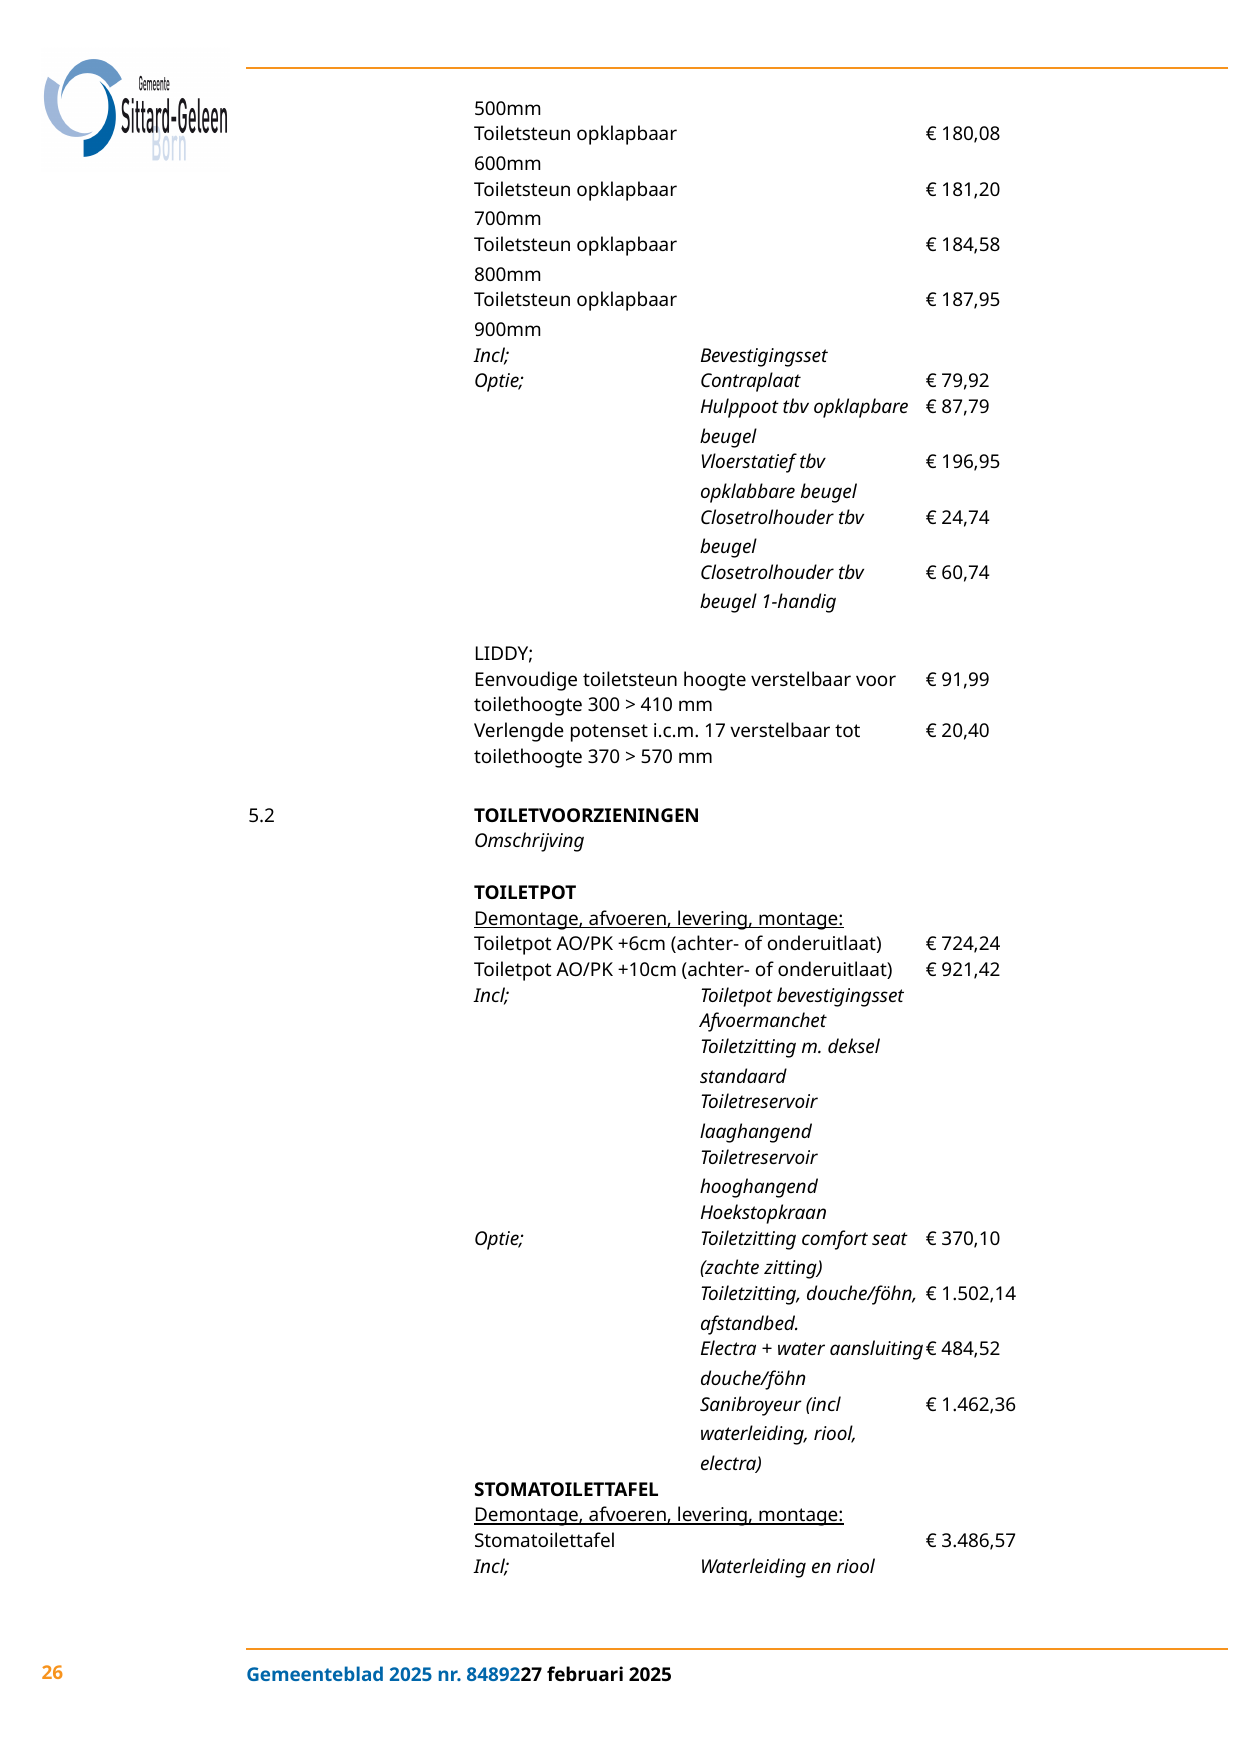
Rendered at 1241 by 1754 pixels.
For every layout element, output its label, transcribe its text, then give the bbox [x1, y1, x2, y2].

table_cell [248, 853, 474, 879]
table_cell [248, 982, 474, 1008]
table_cell [926, 828, 1152, 853]
table_header TOILETVOORZIENINGEN [474, 802, 926, 827]
table_cell [926, 982, 1152, 1008]
table_cell Eenvoudige toiletsteun hoogte verstelbaar voor [474, 666, 926, 692]
table_cell [926, 1144, 1152, 1199]
table_cell [926, 615, 1152, 640]
table_cell [474, 393, 700, 448]
table_cell [926, 1553, 1152, 1579]
table_cell [248, 121, 474, 176]
table_cell [700, 176, 926, 231]
table_cell [474, 449, 700, 504]
table_cell [248, 1476, 474, 1502]
table_cell [248, 1033, 474, 1089]
table_cell € 484,52 [926, 1336, 1152, 1391]
table_cell [248, 559, 474, 614]
table_cell Optie; [474, 368, 700, 393]
table_cell € 87,79 [926, 393, 1152, 448]
table_cell € 20,40 [926, 718, 1152, 743]
table_cell [926, 1579, 1152, 1604]
table_cell [248, 1199, 474, 1225]
table_cell [926, 640, 1152, 666]
table_cell [474, 1033, 700, 1089]
table_cell Stomatoilettafel [474, 1527, 926, 1553]
table_cell Toiletpot AO/PK +6cm (achter- of onderuitlaat) [474, 930, 926, 956]
table_cell [474, 1391, 700, 1476]
table_cell € 3.486,57 [926, 1527, 1152, 1553]
table_cell Toiletreservoir laaghangend [700, 1089, 926, 1144]
table_cell Verlengde potenset i.c.m. 17 verstelbaar tot [474, 718, 926, 743]
table_cell [926, 1476, 1152, 1502]
table_cell [248, 1527, 474, 1553]
table_cell [700, 286, 926, 342]
table_cell Contraplaat [700, 368, 926, 393]
table_cell [474, 1008, 700, 1033]
table_cell [248, 231, 474, 286]
table_cell [474, 559, 700, 614]
table_cell Demontage, afvoeren, levering, montage: [474, 1502, 926, 1527]
table_cell [248, 828, 474, 853]
table_cell Toiletsteun opklapbaar 900mm [474, 286, 700, 342]
table_cell € 91,99 [926, 666, 1152, 692]
table_cell Toiletzitting comfort seat (zachte zitting) [700, 1225, 926, 1280]
table_cell [474, 1089, 700, 1144]
table_cell [926, 1199, 1152, 1225]
table_cell [474, 1336, 700, 1391]
table_cell Toiletzitting m. deksel standaard [700, 1033, 926, 1089]
table_cell [248, 1579, 474, 1604]
table_cell Incl; [474, 1553, 700, 1579]
table_cell [248, 930, 474, 956]
table_cell [474, 504, 700, 559]
table_cell Electra + water aansluiting douche/föhn [700, 1336, 926, 1391]
table_header [926, 802, 1152, 827]
table_header 5.2 [248, 802, 474, 827]
table_cell [248, 1336, 474, 1391]
table_cell [248, 1391, 474, 1476]
table_cell [248, 666, 474, 692]
table_cell STOMATOILETTAFEL [474, 1476, 926, 1502]
table_cell [926, 95, 1152, 121]
table_cell Incl; [474, 982, 700, 1008]
table_cell [248, 905, 474, 930]
table_cell Toiletzitting, douche/föhn, afstandbed. [700, 1280, 926, 1336]
table_cell Incl; [474, 342, 700, 367]
table_cell [248, 1089, 474, 1144]
table_cell [248, 879, 474, 905]
picture [41, 47, 231, 172]
table_cell Toiletsteun opklapbaar 800mm [474, 231, 700, 286]
table_cell [474, 1579, 926, 1604]
table_cell € 180,08 [926, 121, 1152, 176]
table_cell [248, 1008, 474, 1033]
table_cell [248, 393, 474, 448]
table_cell [474, 1199, 700, 1225]
table_cell [248, 504, 474, 559]
table_cell [248, 956, 474, 982]
table_cell [248, 1502, 474, 1527]
table_cell Omschrijving [474, 828, 926, 853]
table_cell [926, 692, 1152, 717]
table_cell [248, 692, 474, 717]
table_cell Hulppoot tbv opklapbare beugel [700, 393, 926, 448]
table_cell [248, 1225, 474, 1280]
table_cell [248, 640, 474, 666]
table_cell Toiletpot bevestigingsset [700, 982, 926, 1008]
table_cell Closetrolhouder tbv beugel [700, 504, 926, 559]
table_cell Vloerstatief tbv opklabbare beugel [700, 449, 926, 504]
table_cell Waterleiding en riool [700, 1553, 926, 1579]
table_cell 500mm [474, 95, 700, 121]
table_cell [926, 1033, 1152, 1089]
table_cell [926, 1502, 1152, 1527]
table_cell LIDDY; [474, 640, 926, 666]
table_cell toilethoogte 300 > 410 mm [474, 692, 926, 717]
table_cell [926, 879, 1152, 905]
table_cell Bevestigingsset [700, 342, 926, 367]
table_cell € 370,10 [926, 1225, 1152, 1280]
table_cell Toiletpot AO/PK +10cm (achter- of onderuitlaat) [474, 956, 926, 982]
table_cell [248, 449, 474, 504]
table_cell Toiletsteun opklapbaar 600mm [474, 121, 700, 176]
table_cell [248, 718, 474, 743]
table_cell [474, 1280, 700, 1336]
table_cell [474, 615, 926, 640]
table_cell € 1.462,36 [926, 1391, 1152, 1476]
table_cell € 181,20 [926, 176, 1152, 231]
table_cell [248, 176, 474, 231]
table_cell [248, 342, 474, 367]
table_cell € 24,74 [926, 504, 1152, 559]
table_cell [248, 286, 474, 342]
table_cell [248, 1553, 474, 1579]
table_cell toilethoogte 370 > 570 mm [474, 743, 926, 769]
table_cell [248, 1144, 474, 1199]
table_cell [926, 853, 1152, 879]
table_cell Demontage, afvoeren, levering, montage: [474, 905, 926, 930]
table_cell [474, 853, 926, 879]
table_cell Toiletsteun opklapbaar 700mm [474, 176, 700, 231]
table_cell Afvoermanchet [700, 1008, 926, 1033]
table_cell [926, 905, 1152, 930]
table_cell [700, 95, 926, 121]
table_cell [700, 231, 926, 286]
table_cell Sanibroyeur (incl waterleiding, riool, electra) [700, 1391, 926, 1476]
table_cell € 196,95 [926, 449, 1152, 504]
table_cell Hoekstopkraan [700, 1199, 926, 1225]
table_cell € 187,95 [926, 286, 1152, 342]
table_cell [248, 743, 474, 769]
table_cell [248, 1280, 474, 1336]
table_cell Toiletreservoir hooghangend [700, 1144, 926, 1199]
table_cell [926, 1089, 1152, 1144]
table_cell [248, 615, 474, 640]
table_cell [926, 743, 1152, 769]
table_cell € 60,74 [926, 559, 1152, 614]
table_cell [700, 121, 926, 176]
table_cell [248, 95, 474, 121]
table_cell € 79,92 [926, 368, 1152, 393]
table_cell TOILETPOT [474, 879, 926, 905]
table_cell [926, 1008, 1152, 1033]
table_cell [926, 342, 1152, 367]
table_cell [474, 1144, 700, 1199]
table_cell € 724,24 [926, 930, 1152, 956]
table_cell € 1.502,14 [926, 1280, 1152, 1336]
table_cell Closetrolhouder tbv beugel 1-handig [700, 559, 926, 614]
table_cell Optie; [474, 1225, 700, 1280]
table_cell [248, 368, 474, 393]
table_cell € 921,42 [926, 956, 1152, 982]
table_cell € 184,58 [926, 231, 1152, 286]
